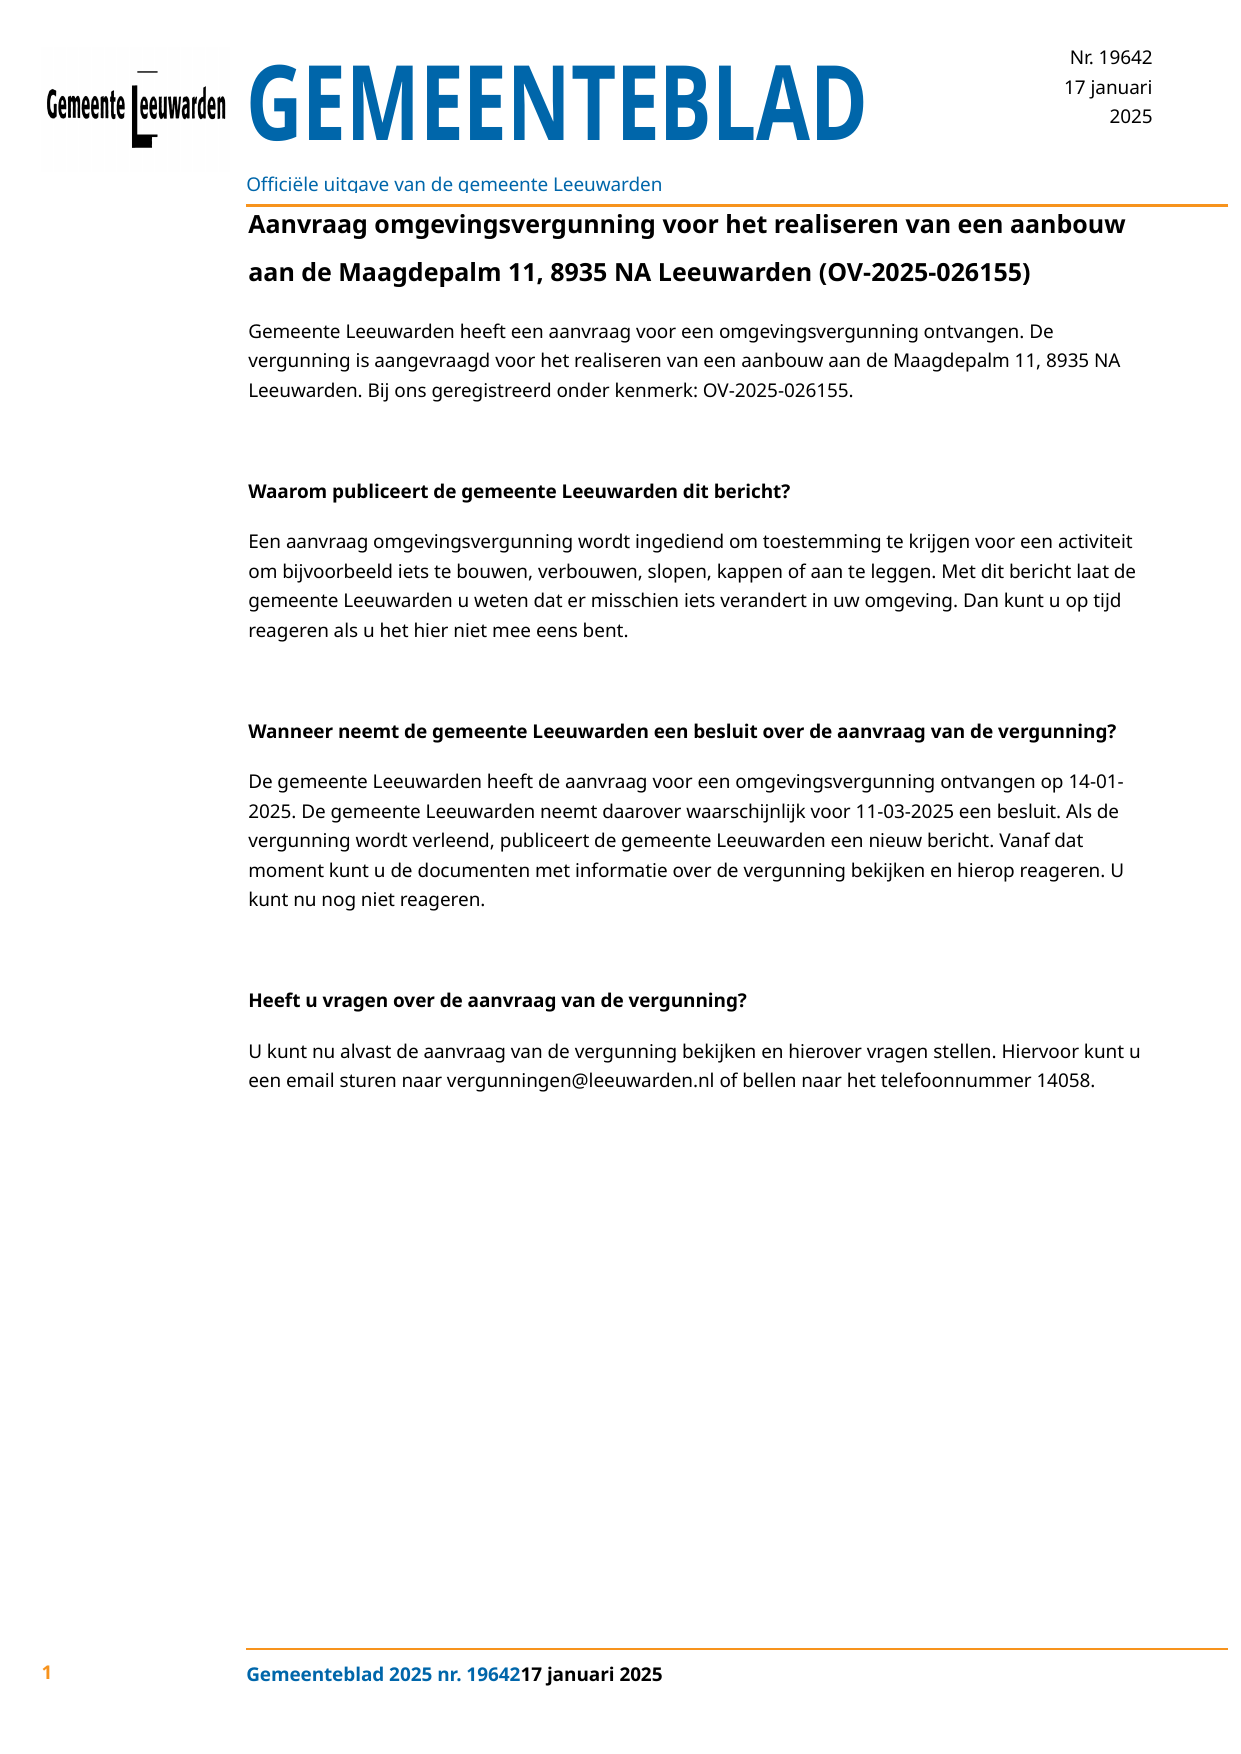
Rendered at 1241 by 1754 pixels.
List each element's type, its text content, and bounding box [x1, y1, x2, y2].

text Waarom publiceert de gemeente Leeuwarden dit bericht? [248, 478, 1152, 504]
text Een aanvraag omgevingsvergunning wordt ingediend om toestemming te krijgen voor een activiteit om bijvoorbeeld iets te bouwen, verbouwen, slopen, kappen of aan te leggen. Met dit bericht laat de gemeente Leeuwarden u weten dat er misschien iets verandert in uw omgeving. Dan kunt u op tijd reageren als u het hier niet mee eens bent. [248, 528, 1152, 643]
text Wanneer neemt de gemeente Leeuwarden een besluit over de aanvraag van de vergunning? [248, 718, 1152, 744]
text U kunt nu alvast de aanvraag van de vergunning bekijken en hierover vragen stellen. Hiervoor kunt u een email sturen naar vergunningen@leeuwarden.nl of bellen naar het telefoonnummer 14058. [248, 1038, 1152, 1093]
text Heeft u vragen over de aanvraag van de vergunning? [248, 987, 1152, 1013]
picture [41, 47, 231, 172]
text De gemeente Leeuwarden heeft de aanvraag voor een omgevingsvergunning ontvangen op 14-01-2025. De gemeente Leeuwarden neemt daarover waarschijnlijk voor 11-03-2025 een besluit. Als de vergunning wordt verleend, publiceert de gemeente Leeuwarden een nieuw bericht. Vanaf dat moment kunt u de documenten met informatie over de vergunning bekijken en hierop reageren. U kunt nu nog niet reageren. [248, 768, 1152, 912]
text Aanvraag omgevingsvergunning voor het realiseren van een aanbouw aan de Maagdepalm 11, 8935 NA Leeuwarden (OV-2025-026155) [248, 207, 1152, 288]
text Gemeente Leeuwarden heeft een aanvraag voor een omgevingsvergunning ontvangen. De vergunning is aangevraagd voor het realiseren van een aanbouw aan de Maagdepalm 11, 8935 NA Leeuwarden. Bij ons geregistreerd onder kenmerk: OV-2025-026155. [248, 318, 1152, 403]
